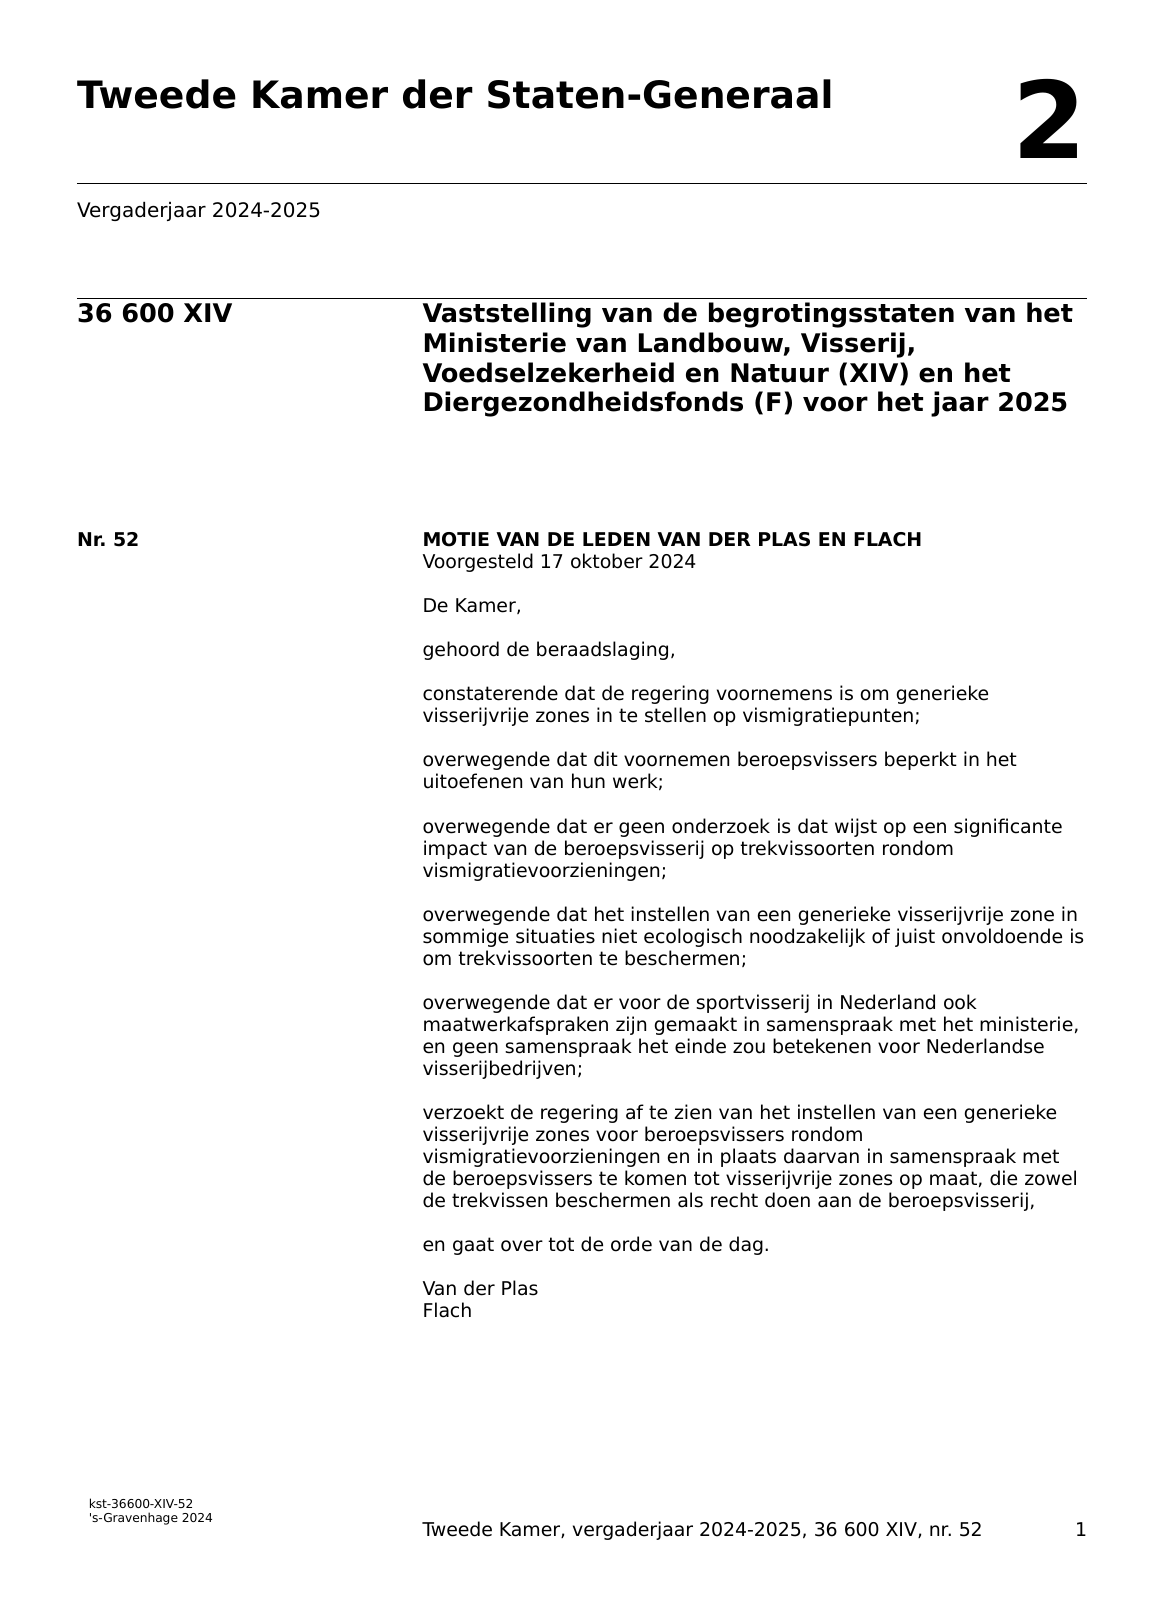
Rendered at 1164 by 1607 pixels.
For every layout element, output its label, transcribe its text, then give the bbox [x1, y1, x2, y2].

text overwegende dat er voor de sportvisserij in Nederland ook maatwerkafspraken zijn gemaakt in samenspraak met het ministerie, en geen samenspraak het einde zou betekenen voor Nederlandse visserijbedrijven; [422, 992, 1087, 1080]
table_header 2 [886, 59, 1087, 183]
table_cell Vergaderjaar 2024-2025 [77, 184, 1087, 298]
text overwegende dat er geen onderzoek is dat wijst op een significante impact van de beroepsvisserij op trekvissoorten rondom vismigratievoorzieningen; [422, 816, 1087, 881]
text 's-Gravenhage 2024 [88, 1511, 323, 1525]
text overwegende dat dit voornemen beroepsvissers beperkt in het uitoefenen van hun werk; [422, 749, 1087, 793]
text constaterende dat de regering voornemens is om generieke visserijvrije zones in te stellen op vismigratiepunten; [422, 683, 1087, 727]
table_header Tweede Kamer der Staten-Generaal [77, 59, 886, 183]
text en gaat over tot de orde van de dag. [422, 1234, 1087, 1256]
text De Kamer, [422, 595, 1087, 617]
text Van der Plas [422, 1278, 1087, 1300]
text Flach [422, 1300, 1087, 1322]
text overwegende dat het instellen van een generieke visserijvrije zone in sommige situaties niet ecologisch noodzakelijk of juist onvoldoende is om trekvissoorten te beschermen; [422, 904, 1087, 969]
text gehoord de beraadslaging, [422, 639, 1087, 661]
subtitle 36 600 XIV Vaststelling van de begrotingsstaten van het Ministerie van Landbouw, Visserij, Voedselzekerheid en Natuur (XIV) en het Diergezondheidsfonds (F) voor het jaar 2025 [77, 299, 1087, 418]
text verzoekt de regering af te zien van het instellen van een generieke visserijvrije zones voor beroepsvissers rondom vismigratievoorzieningen en in plaats daarvan in samenspraak met de beroepsvissers te komen tot visserijvrije zones op maat, die zowel de trekvissen beschermen als recht doen aan de beroepsvisserij, [422, 1102, 1087, 1212]
text kst-36600-XIV-52 [88, 1497, 323, 1511]
subtitle Nr. 52 MOTIE VAN DE LEDEN VAN DER PLAS EN FLACH [77, 529, 1087, 551]
text Voorgesteld 17 oktober 2024 [422, 551, 1087, 573]
